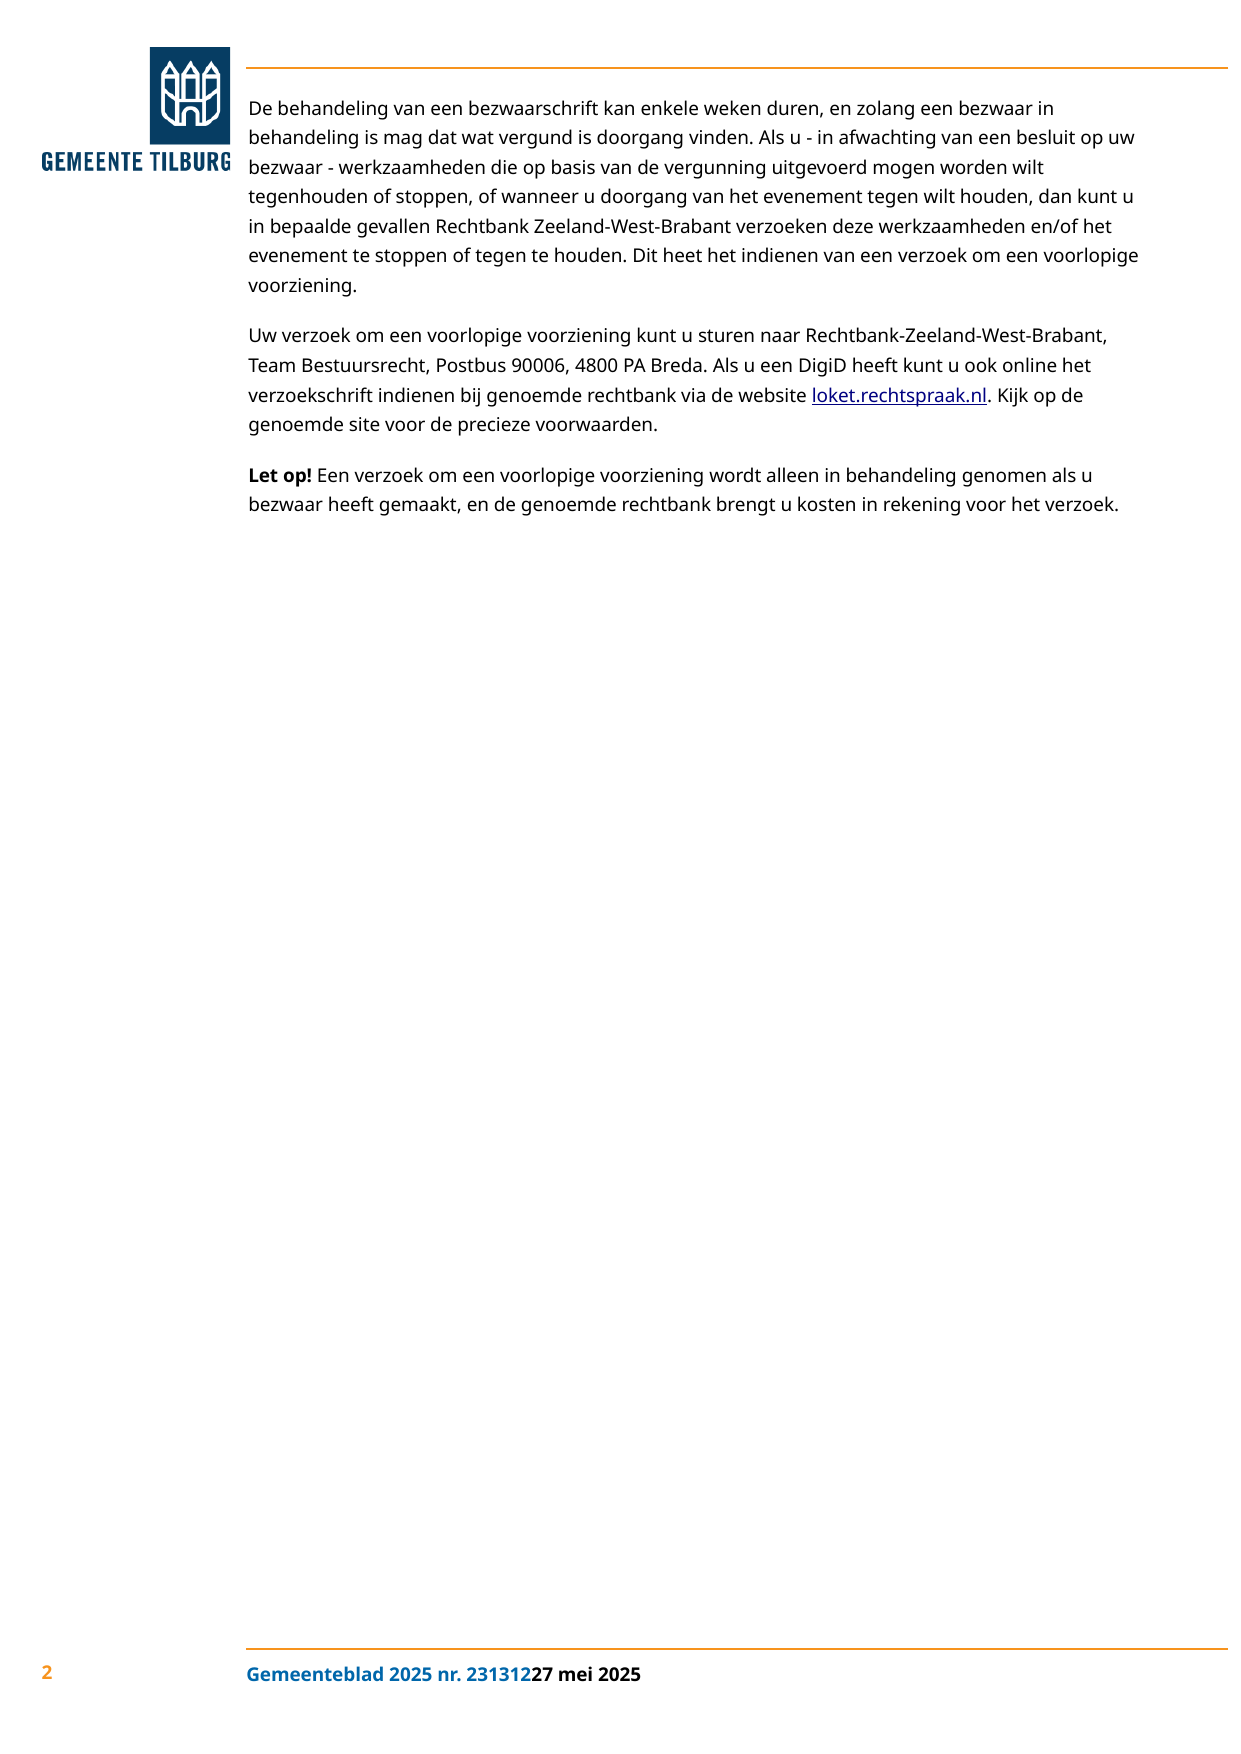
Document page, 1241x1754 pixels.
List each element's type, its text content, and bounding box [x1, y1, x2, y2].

text Uw verzoek om een voorlopige voorziening kunt u sturen naar Rechtbank-Zeeland-West-Brabant, Team Bestuursrecht, Postbus 90006, 4800 PA Breda. Als u een DigiD heeft kunt u ook online het verzoekschrift indienen bij genoemde rechtbank via de website loket.rechtspraak.nl. Kijk op de genoemde site voor de precieze voorwaarden. [248, 323, 1152, 437]
text De behandeling van een bezwaarschrift kan enkele weken duren, en zolang een bezwaar in behandeling is mag dat wat vergund is doorgang vinden. Als u - in afwachting van een besluit op uw bezwaar - werkzaamheden die op basis van de vergunning uitgevoerd mogen worden wilt tegenhouden of stoppen, of wanneer u doorgang van het evenement tegen wilt houden, dan kunt u in bepaalde gevallen Rechtbank Zeeland-West-Brabant verzoeken deze werkzaamheden en/of het evenement te stoppen of tegen te houden. Dit heet het indienen van een verzoek om een voorlopige voorziening. [248, 95, 1152, 298]
text Let op! Een verzoek om een voorlopige voorziening wordt alleen in behandeling genomen als u bezwaar heeft gemaakt, en de genoemde rechtbank brengt u kosten in rekening voor het verzoek. [248, 462, 1152, 517]
picture [41, 47, 231, 172]
